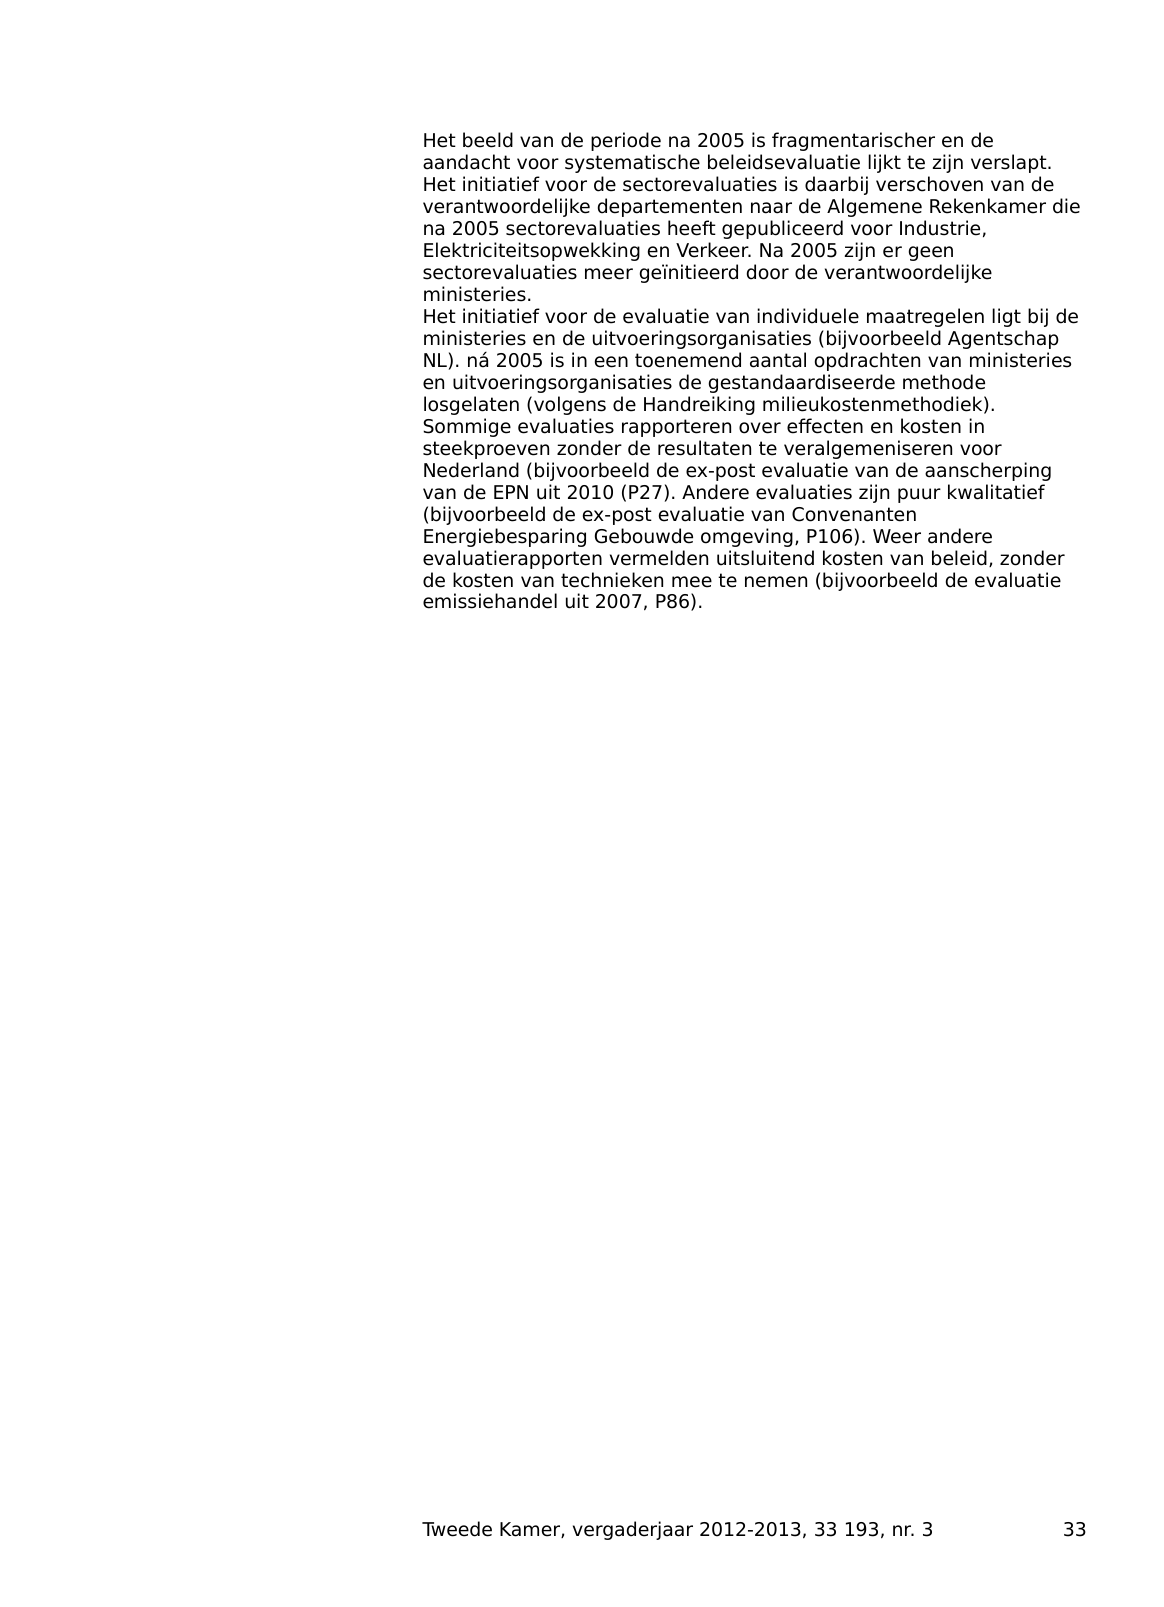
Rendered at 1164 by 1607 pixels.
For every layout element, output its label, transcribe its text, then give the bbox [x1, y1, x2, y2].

text Het initiatief voor de evaluatie van individuele maatregelen ligt bij de ministeries en de uitvoeringsorganisaties (bijvoorbeeld Agentschap NL). ná 2005 is in een toenemend aantal opdrachten van ministeries en uitvoeringsorganisaties de gestandaardiseerde methode losgelaten (volgens de Handreiking milieukostenmethodiek). Sommige evaluaties rapporteren over effecten en kosten in steekproeven zonder de resultaten te veralgemeniseren voor Nederland (bijvoorbeeld de ex-post evaluatie van de aanscherping van de EPN uit 2010 (P27). Andere evaluaties zijn puur kwalitatief (bijvoorbeeld de ex-post evaluatie van Convenanten Energiebesparing Gebouwde omgeving, P106). Weer andere evaluatierapporten vermelden uitsluitend kosten van beleid, zonder de kosten van technieken mee te nemen (bijvoorbeeld de evaluatie emissiehandel uit 2007, P86). [422, 306, 1087, 613]
text Het beeld van de periode na 2005 is fragmentarischer en de aandacht voor systematische beleidsevaluatie lijkt te zijn verslapt. Het initiatief voor de sectorevaluaties is daarbij verschoven van de verantwoordelijke departementen naar de Algemene Rekenkamer die na 2005 sectorevaluaties heeft gepubliceerd voor Industrie, Elektriciteitsopwekking en Verkeer. Na 2005 zijn er geen sectorevaluaties meer geïnitieerd door de verantwoordelijke ministeries. [422, 130, 1087, 306]
